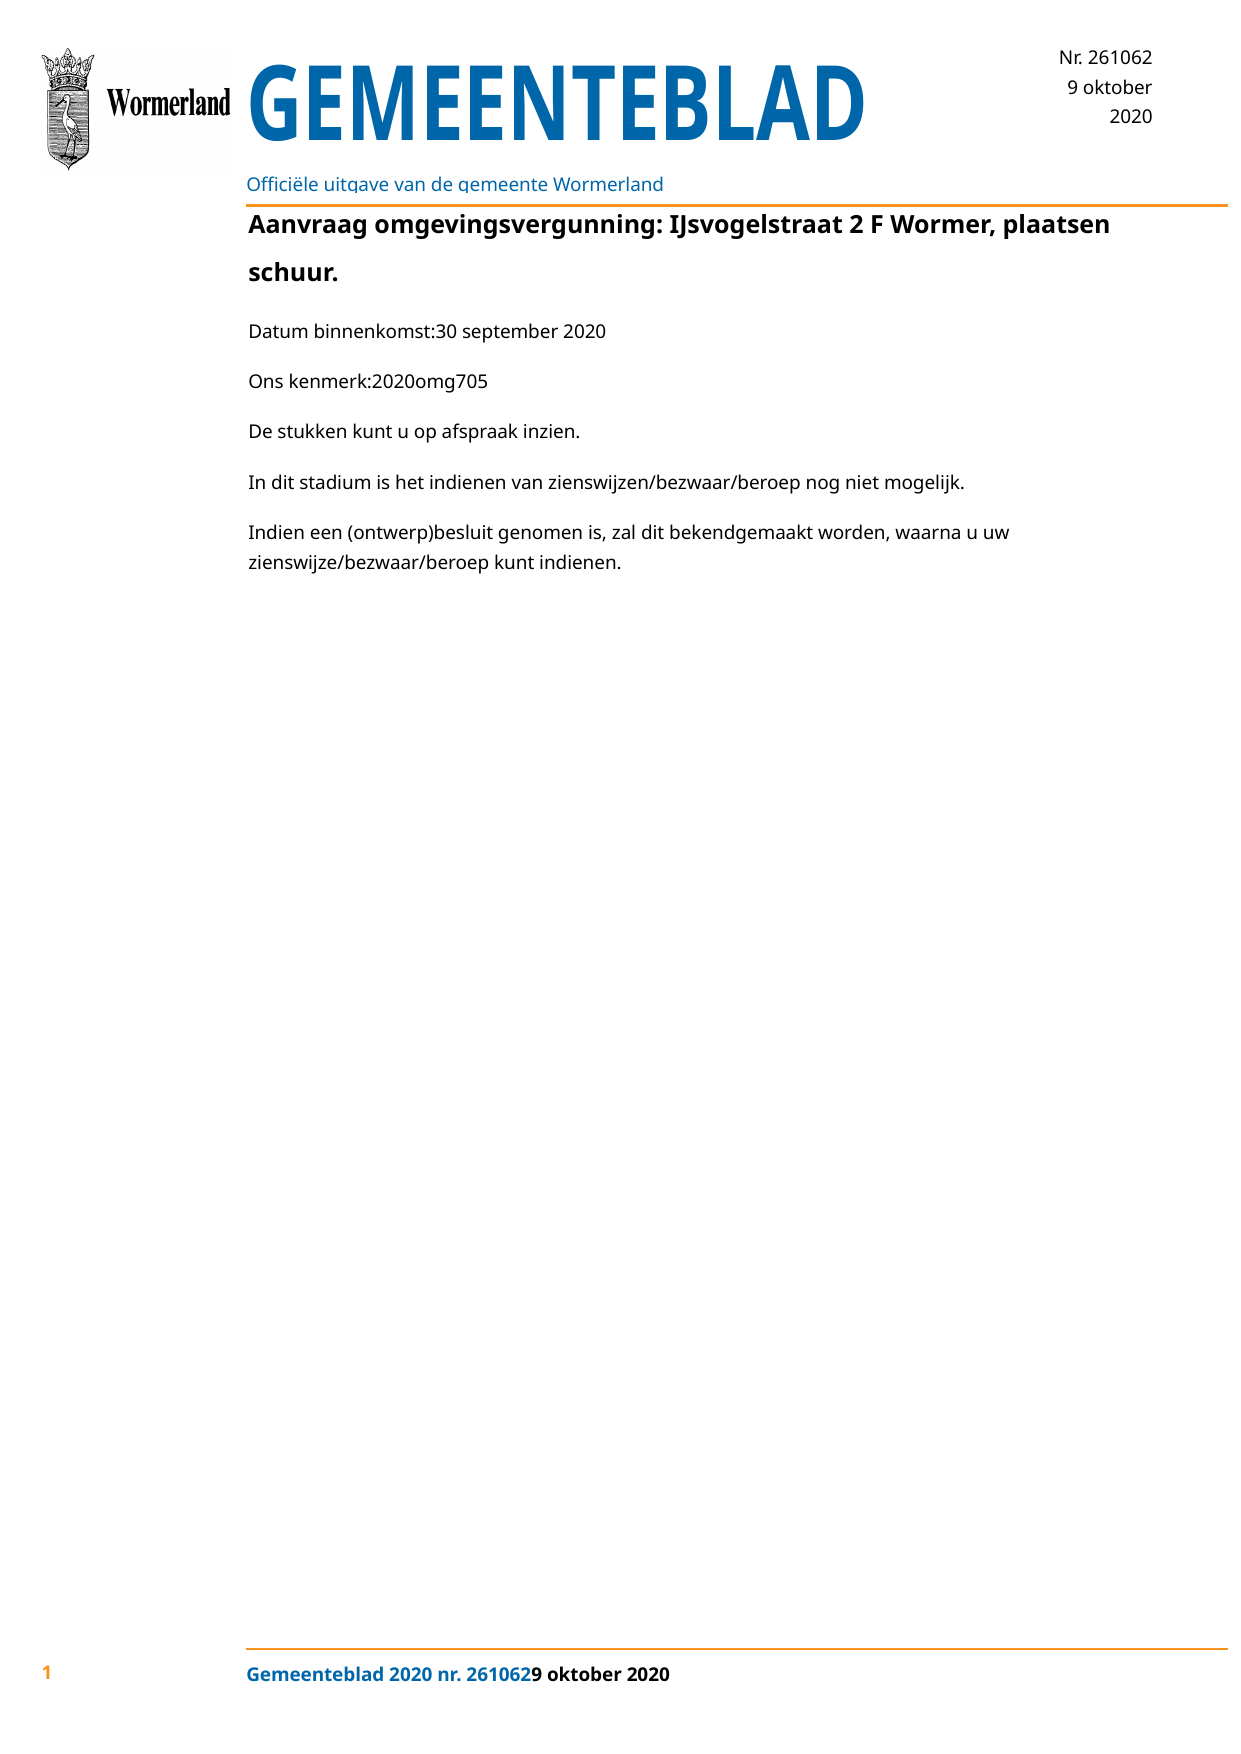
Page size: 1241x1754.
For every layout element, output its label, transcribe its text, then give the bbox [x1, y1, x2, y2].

text Datum binnenkomst:30 september 2020 [248, 318, 1152, 344]
text In dit stadium is het indienen van zienswijzen/bezwaar/beroep nog niet mogelijk. [248, 469, 1152, 495]
text Ons kenmerk:2020omg705 [248, 368, 1152, 394]
text De stukken kunt u op afspraak inzien. [248, 419, 1152, 444]
text Indien een (ontwerp)besluit genomen is, zal dit bekendgemaakt worden, waarna u uw zienswijze/bezwaar/beroep kunt indienen. [248, 519, 1152, 575]
picture [41, 47, 231, 172]
text Aanvraag omgevingsvergunning: IJsvogelstraat 2 F Wormer, plaatsen schuur. [248, 207, 1152, 288]
